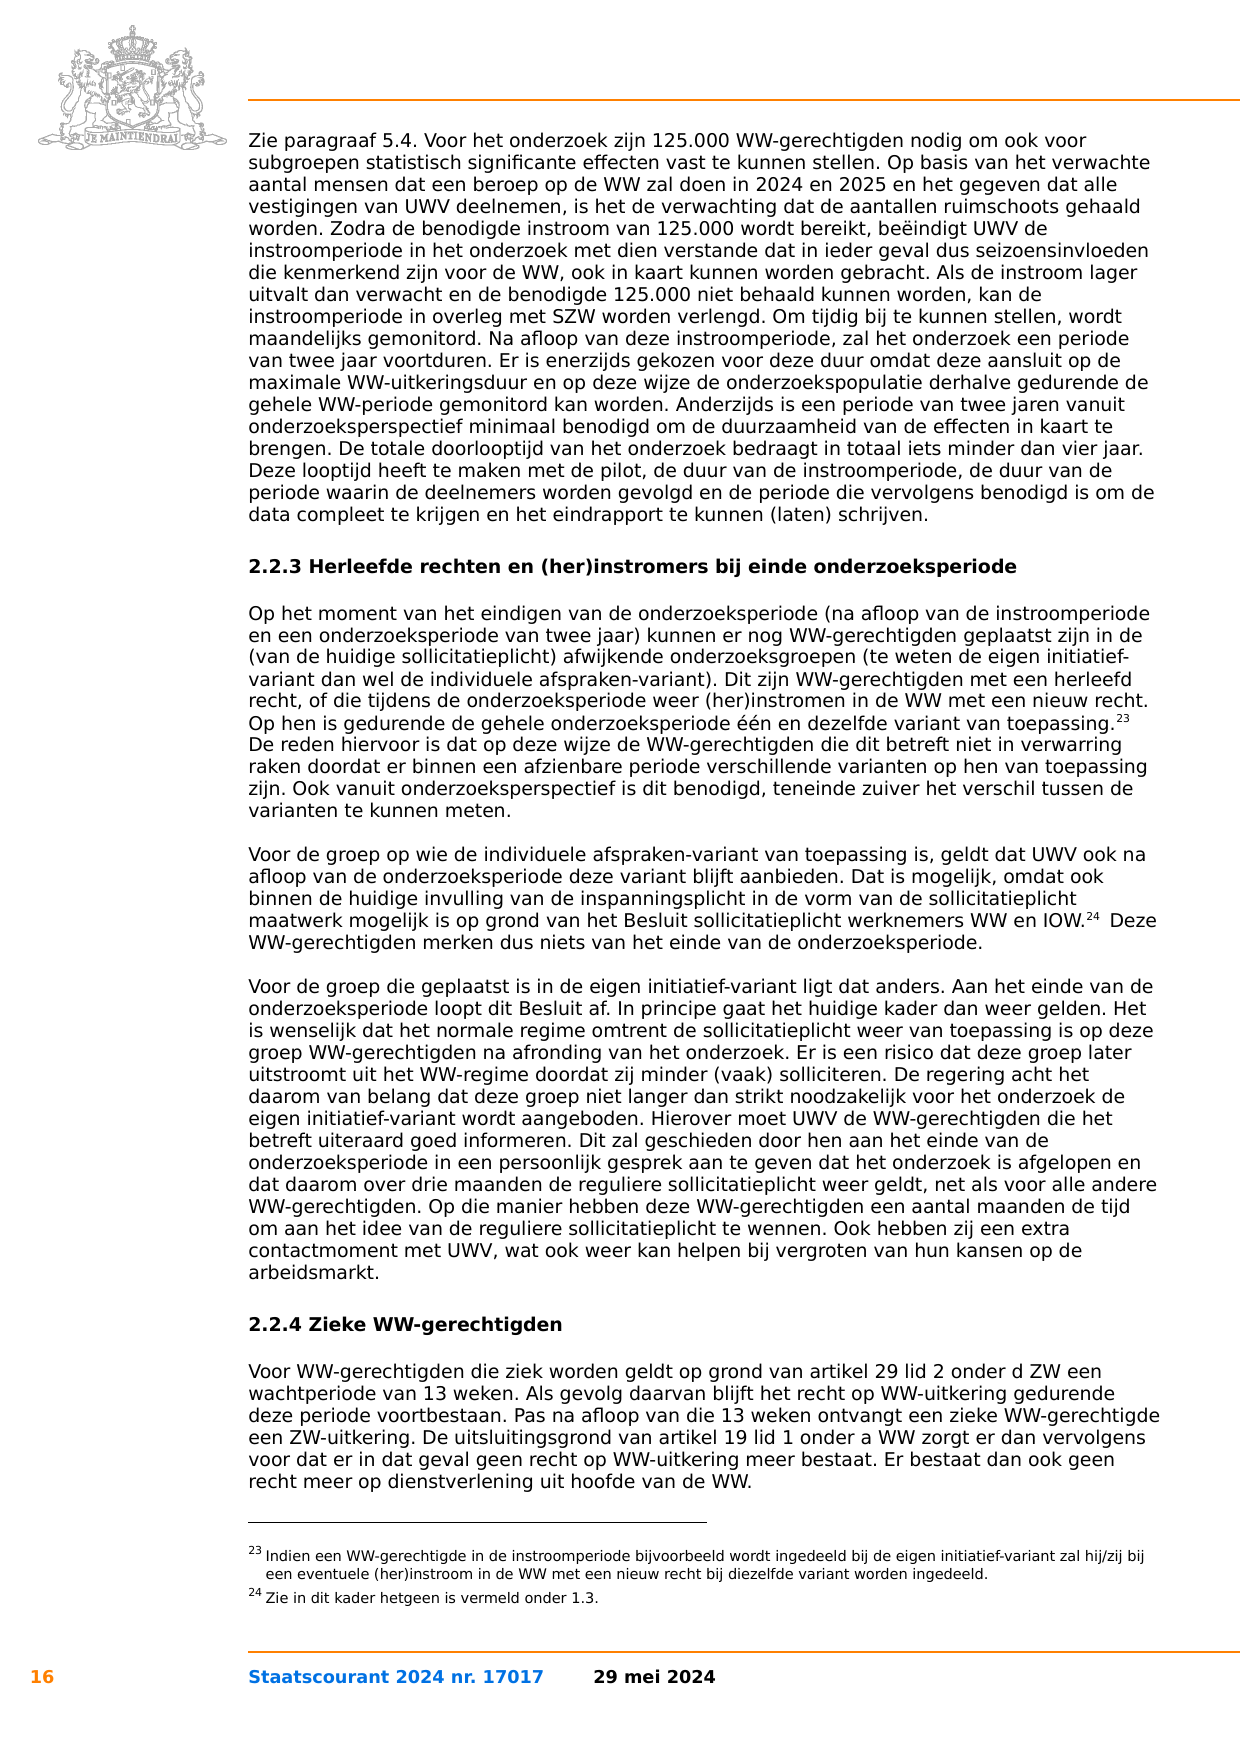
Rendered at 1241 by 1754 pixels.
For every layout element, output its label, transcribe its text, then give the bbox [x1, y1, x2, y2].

subtitle 2.2.4 Zieke WW-gerechtigden [248, 1314, 1163, 1336]
text Zie paragraaf 5.4. Voor het onderzoek zijn 125.000 WW-gerechtigden nodig om ook voor subgroepen statistisch significante effecten vast te kunnen stellen. Op basis van het verwachte aantal mensen dat een beroep op de WW zal doen in 2024 en 2025 en het gegeven dat alle vestigingen van UWV deelnemen, is het de verwachting dat de aantallen ruimschoots gehaald worden. Zodra de benodigde instroom van 125.000 wordt bereikt, beëindigt UWV de instroomperiode in het onderzoek met dien verstande dat in ieder geval dus seizoensinvloeden die kenmerkend zijn voor de WW, ook in kaart kunnen worden gebracht. Als de instroom lager uitvalt dan verwacht en de benodigde 125.000 niet behaald kunnen worden, kan de instroomperiode in overleg met SZW worden verlengd. Om tijdig bij te kunnen stellen, wordt maandelijks gemonitord. Na afloop van deze instroomperiode, zal het onderzoek een periode van twee jaar voortduren. Er is enerzijds gekozen voor deze duur omdat deze aansluit op de maximale WW-uitkeringsduur en op deze wijze de onderzoekspopulatie derhalve gedurende de gehele WW-periode gemonitord kan worden. Anderzijds is een periode van twee jaren vanuit onderzoeksperspectief minimaal benodigd om de duurzaamheid van de effecten in kaart te brengen. De totale doorlooptijd van het onderzoek bedraagt in totaal iets minder dan vier jaar. Deze looptijd heeft te maken met de pilot, de duur van de instroomperiode, de duur van de periode waarin de deelnemers worden gevolgd en de periode die vervolgens benodigd is om de data compleet te krijgen en het eindrapport te kunnen (laten) schrijven. [248, 130, 1163, 526]
subtitle 2.2.3 Herleefde rechten en (her)instromers bij einde onderzoeksperiode [248, 556, 1163, 577]
picture [38, 25, 227, 150]
text Voor WW-gerechtigden die ziek worden geldt op grond van artikel 29 lid 2 onder d ZW een wachtperiode van 13 weken. Als gevolg daarvan blijft het recht op WW-uitkering gedurende deze periode voortbestaan. Pas na afloop van die 13 weken ontvangt een zieke WW-gerechtigde een ZW-uitkering. De uitsluitingsgrond van artikel 19 lid 1 onder a WW zorgt er dan vervolgens voor dat er in dat geval geen recht op WW-uitkering meer bestaat. Er bestaat dan ook geen recht meer op dienstverlening uit hoofde van de WW. [248, 1361, 1163, 1492]
text Indien een WW-gerechtigde in de instroomperiode bijvoorbeeld wordt ingedeeld bij de eigen initiatief-variant zal hij/zij bij een eventuele (her)instroom in de WW met een nieuw recht bij diezelfde variant worden ingedeeld. [248, 1544, 1163, 1583]
text Zie in dit kader hetgeen is vermeld onder 1.3. [248, 1586, 1163, 1608]
text Voor de groep die geplaatst is in de eigen initiatief-variant ligt dat anders. Aan het einde van de onderzoeksperiode loopt dit Besluit af. In principe gaat het huidige kader dan weer gelden. Het is wenselijk dat het normale regime omtrent de sollicitatieplicht weer van toepassing is op deze groep WW-gerechtigden na afronding van het onderzoek. Er is een risico dat deze groep later uitstroomt uit het WW-regime doordat zij minder (vaak) solliciteren. De regering acht het daarom van belang dat deze groep niet langer dan strikt noodzakelijk voor het onderzoek de eigen initiatief-variant wordt aangeboden. Hierover moet UWV de WW-gerechtigden die het betreft uiteraard goed informeren. Dit zal geschieden door hen aan het einde van de onderzoeksperiode in een persoonlijk gesprek aan te geven dat het onderzoek is afgelopen en dat daarom over drie maanden de reguliere sollicitatieplicht weer geldt, net als voor alle andere WW-gerechtigden. Op die manier hebben deze WW-gerechtigden een aantal maanden de tijd om aan het idee van de reguliere sollicitatieplicht te wennen. Ook hebben zij een extra contactmoment met UWV, wat ook weer kan helpen bij vergroten van hun kansen op de arbeidsmarkt. [248, 976, 1163, 1284]
text Op het moment van het eindigen van de onderzoeksperiode (na afloop van de instroomperiode en een onderzoeksperiode van twee jaar) kunnen er nog WW-gerechtigden geplaatst zijn in de (van de huidige sollicitatieplicht) afwijkende onderzoeksgroepen (te weten de eigen initiatief-variant dan wel de individuele afspraken-variant). Dit zijn WW-gerechtigden met een herleefd recht, of die tijdens de onderzoeksperiode weer (her)instromen in de WW met een nieuw recht. Op hen is gedurende de gehele onderzoeksperiode één en dezelfde variant van toepassing. De reden hiervoor is dat op deze wijze de WW-gerechtigden die dit betreft niet in verwarring raken doordat er binnen een afzienbare periode verschillende varianten op hen van toepassing zijn. Ook vanuit onderzoeksperspectief is dit benodigd, teneinde zuiver het verschil tussen de varianten te kunnen meten. [248, 602, 1163, 822]
text Voor de groep op wie de individuele afspraken-variant van toepassing is, geldt dat UWV ook na afloop van de onderzoeksperiode deze variant blijft aanbieden. Dat is mogelijk, omdat ook binnen de huidige invulling van de inspanningsplicht in de vorm van de sollicitatieplicht maatwerk mogelijk is op grond van het Besluit sollicitatieplicht werknemers WW en IOW. Deze WW-gerechtigden merken dus niets van het einde van de onderzoeksperiode. [248, 844, 1163, 954]
